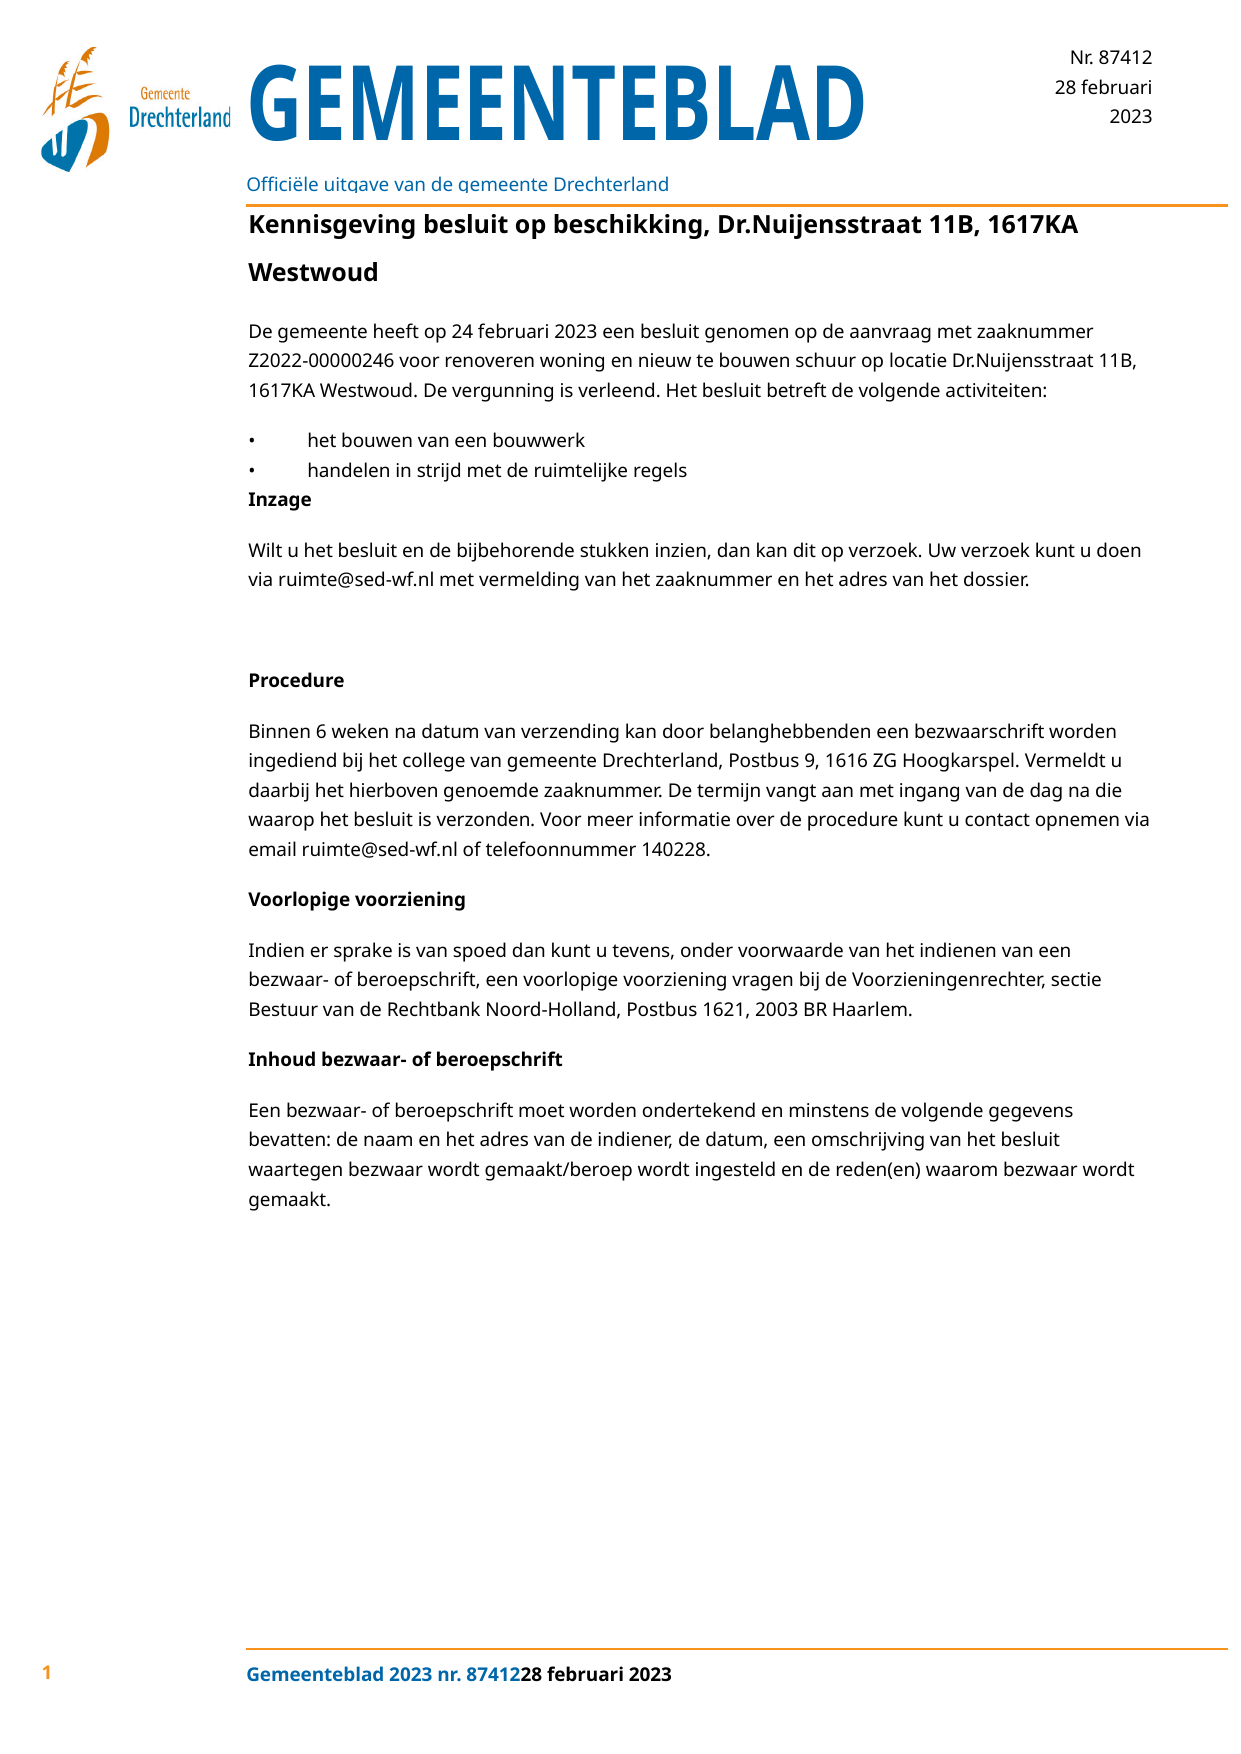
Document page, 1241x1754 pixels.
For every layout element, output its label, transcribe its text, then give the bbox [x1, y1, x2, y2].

text Binnen 6 weken na datum van verzending kan door belanghebbenden een bezwaarschrift worden ingediend bij het college van gemeente Drechterland, Postbus 9, 1616 ZG Hoogkarspel. Vermeldt u daarbij het hierboven genoemde zaaknummer. De termijn vangt aan met ingang van de dag na die waarop het besluit is verzonden. Voor meer informatie over de procedure kunt u contact opnemen via email ruimte@sed-wf.nl of telefoonnummer 140228. [248, 718, 1152, 862]
text Voorlopige voorziening [248, 887, 1152, 912]
list handelen in strijd met de ruimtelijke regels [248, 457, 1152, 483]
text Indien er sprake is van spoed dan kunt u tevens, onder voorwaarde van het indienen van een bezwaar- of beroepschrift, een voorlopige voorziening vragen bij de Voorzieningenrechter, sectie Bestuur van de Rechtbank Noord-Holland, Postbus 1621, 2003 BR Haarlem. [248, 937, 1152, 1022]
picture [41, 47, 231, 172]
text Inzage [248, 487, 1152, 512]
text Een bezwaar- of beroepschrift moet worden ondertekend en minstens de volgende gegevens bevatten: de naam en het adres van de indiener, de datum, een omschrijving van het besluit waartegen bezwaar wordt gemaakt/beroep wordt ingesteld en de reden(en) waarom bezwaar wordt gemaakt. [248, 1097, 1152, 1212]
text Wilt u het besluit en de bijbehorende stukken inzien, dan kan dit op verzoek. Uw verzoek kunt u doen via ruimte@sed-wf.nl met vermelding van het zaaknummer en het adres van het dossier. [248, 537, 1152, 592]
picture [41, 158, 64, 172]
list het bouwen van een bouwwerk [248, 427, 1152, 453]
text Procedure [248, 667, 1152, 693]
picture [226, 115, 231, 124]
text Kennisgeving besluit op beschikking, Dr.Nuijensstraat 11B, 1617KA Westwoud [248, 207, 1152, 288]
text Inhoud bezwaar- of beroepschrift [248, 1047, 1152, 1072]
text De gemeente heeft op 24 februari 2023 een besluit genomen op de aanvraag met zaaknummer Z2022-00000246 voor renoveren woning en nieuw te bouwen schuur op locatie Dr.Nuijensstraat 11B, 1617KA Westwoud. De vergunning is verleend. Het besluit betreft de volgende activiteiten: [248, 318, 1152, 403]
